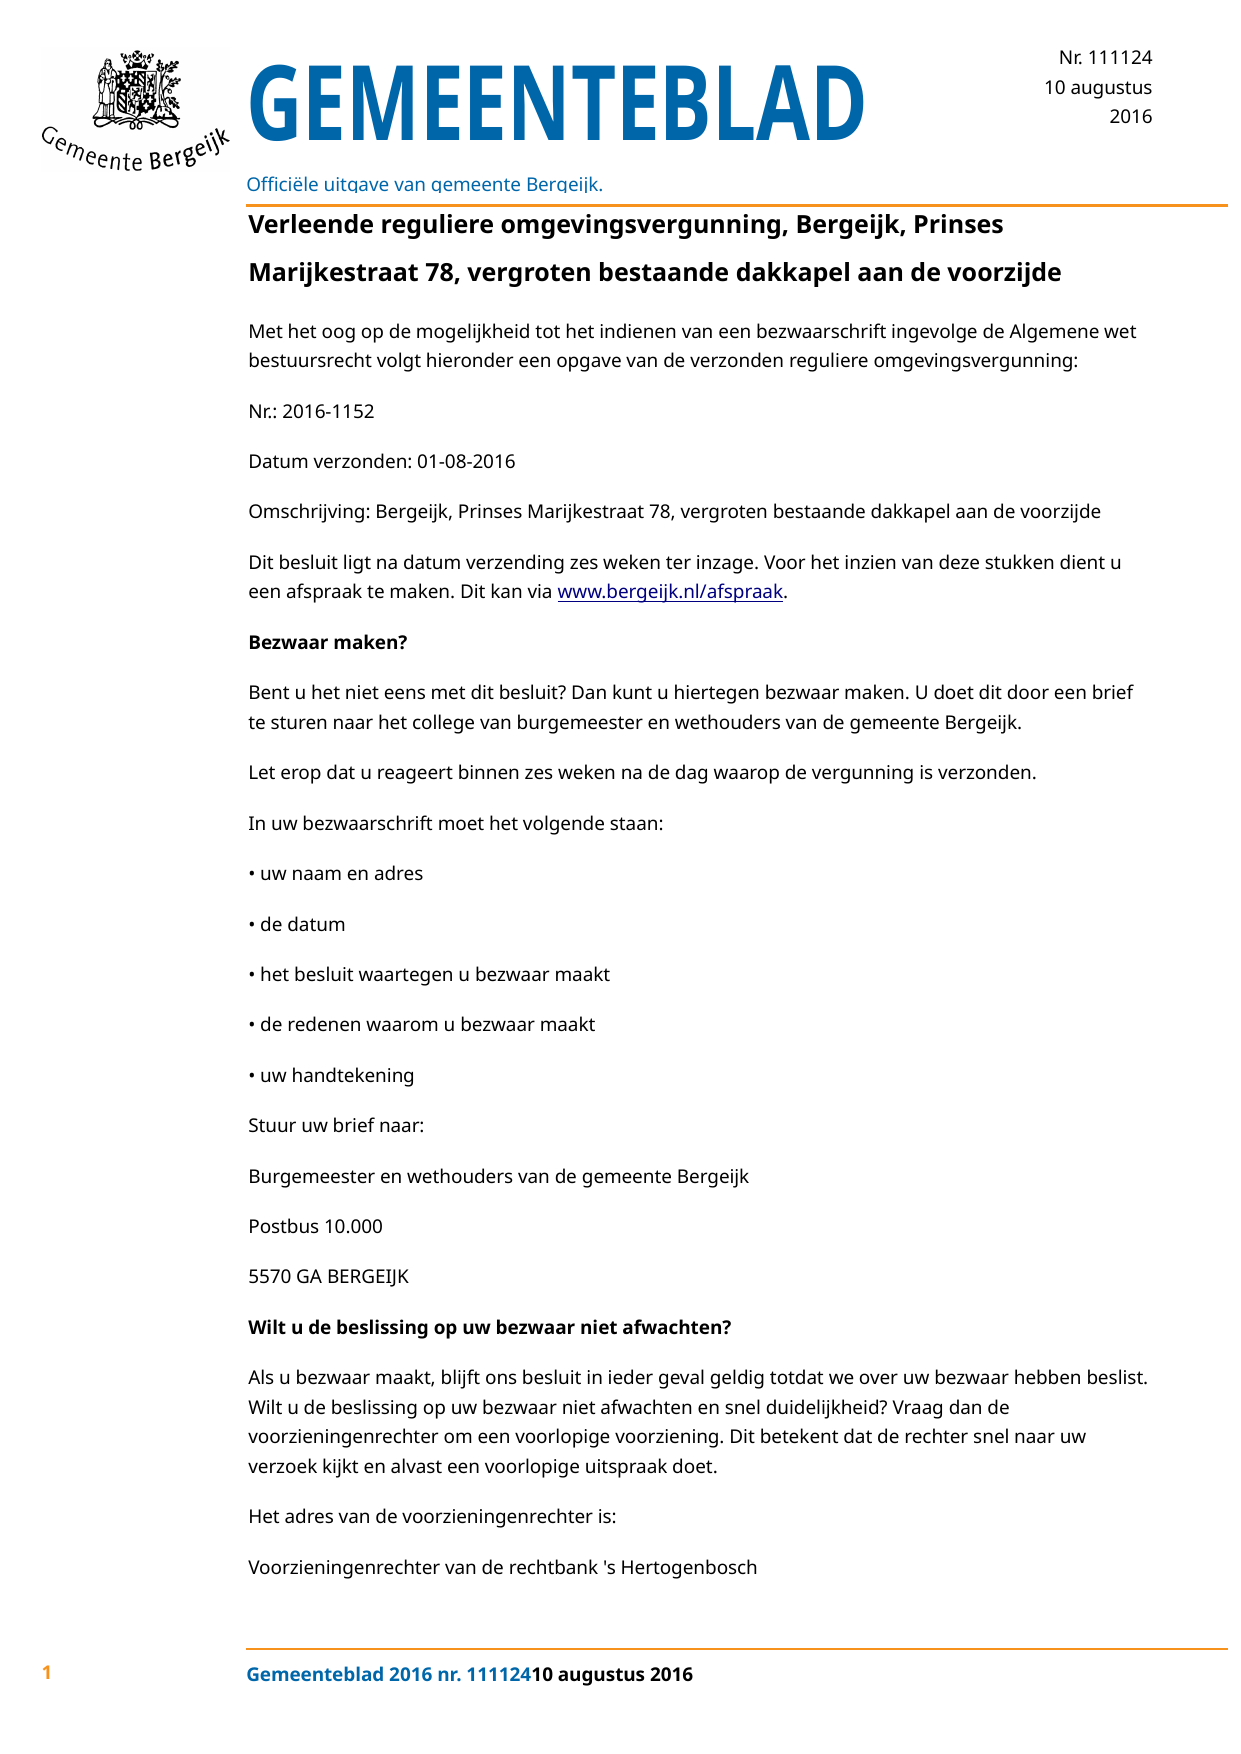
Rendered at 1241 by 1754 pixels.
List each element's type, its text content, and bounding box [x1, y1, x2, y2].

text In uw bezwaarschrift moet het volgende staan: [248, 810, 1152, 836]
text Let erop dat u reageert binnen zes weken na de dag waarop de vergunning is verzonden. [248, 759, 1152, 785]
text Dit besluit ligt na datum verzending zes weken ter inzage. Voor het inzien van deze stukken dient u een afspraak te maken. Dit kan via www.bergeijk.nl/afspraak. [248, 549, 1152, 604]
text 5570 GA BERGEIJK [248, 1264, 1152, 1289]
text • de datum [248, 911, 1152, 937]
text Omschrijving: Bergeijk, Prinses Marijkestraat 78, vergroten bestaande dakkapel aan de voorzijde [248, 499, 1152, 524]
text Wilt u de beslissing op uw bezwaar niet afwachten? [248, 1314, 1152, 1340]
text Als u bezwaar maakt, blijft ons besluit in ieder geval geldig totdat we over uw bezwaar hebben beslist. Wilt u de beslissing op uw bezwaar niet afwachten en snel duidelijkheid? Vraag dan de voorzieningenrechter om een voorlopige voorziening. Dit betekent dat de rechter snel naar uw verzoek kijkt en alvast een voorlopige uitspraak doet. [248, 1364, 1152, 1479]
text Stuur uw brief naar: [248, 1112, 1152, 1138]
text Bezwaar maken? [248, 629, 1152, 655]
text Bent u het niet eens met dit besluit? Dan kunt u hiertegen bezwaar maken. U doet dit door een brief te sturen naar het college van burgemeester en wethouders van de gemeente Bergeijk. [248, 679, 1152, 735]
text Datum verzonden: 01-08-2016 [248, 448, 1152, 474]
text • het besluit waartegen u bezwaar maakt [248, 961, 1152, 987]
text Postbus 10.000 [248, 1213, 1152, 1239]
text Nr.: 2016-1152 [248, 398, 1152, 424]
text • uw handtekening [248, 1062, 1152, 1088]
picture [41, 47, 231, 172]
text • de redenen waarom u bezwaar maakt [248, 1012, 1152, 1037]
text Met het oog op de mogelijkheid tot het indienen van een bezwaarschrift ingevolge de Algemene wet bestuursrecht volgt hieronder een opgave van de verzonden reguliere omgevingsvergunning: [248, 318, 1152, 373]
text Verleende reguliere omgevingsvergunning, Bergeijk, Prinses Marijkestraat 78, vergroten bestaande dakkapel aan de voorzijde [248, 207, 1152, 288]
text Burgemeester en wethouders van de gemeente Bergeijk [248, 1163, 1152, 1189]
text • uw naam en adres [248, 860, 1152, 886]
text Voorzieningenrechter van de rechtbank 's Hertogenbosch [248, 1554, 1152, 1580]
text Het adres van de voorzieningenrechter is: [248, 1504, 1152, 1529]
